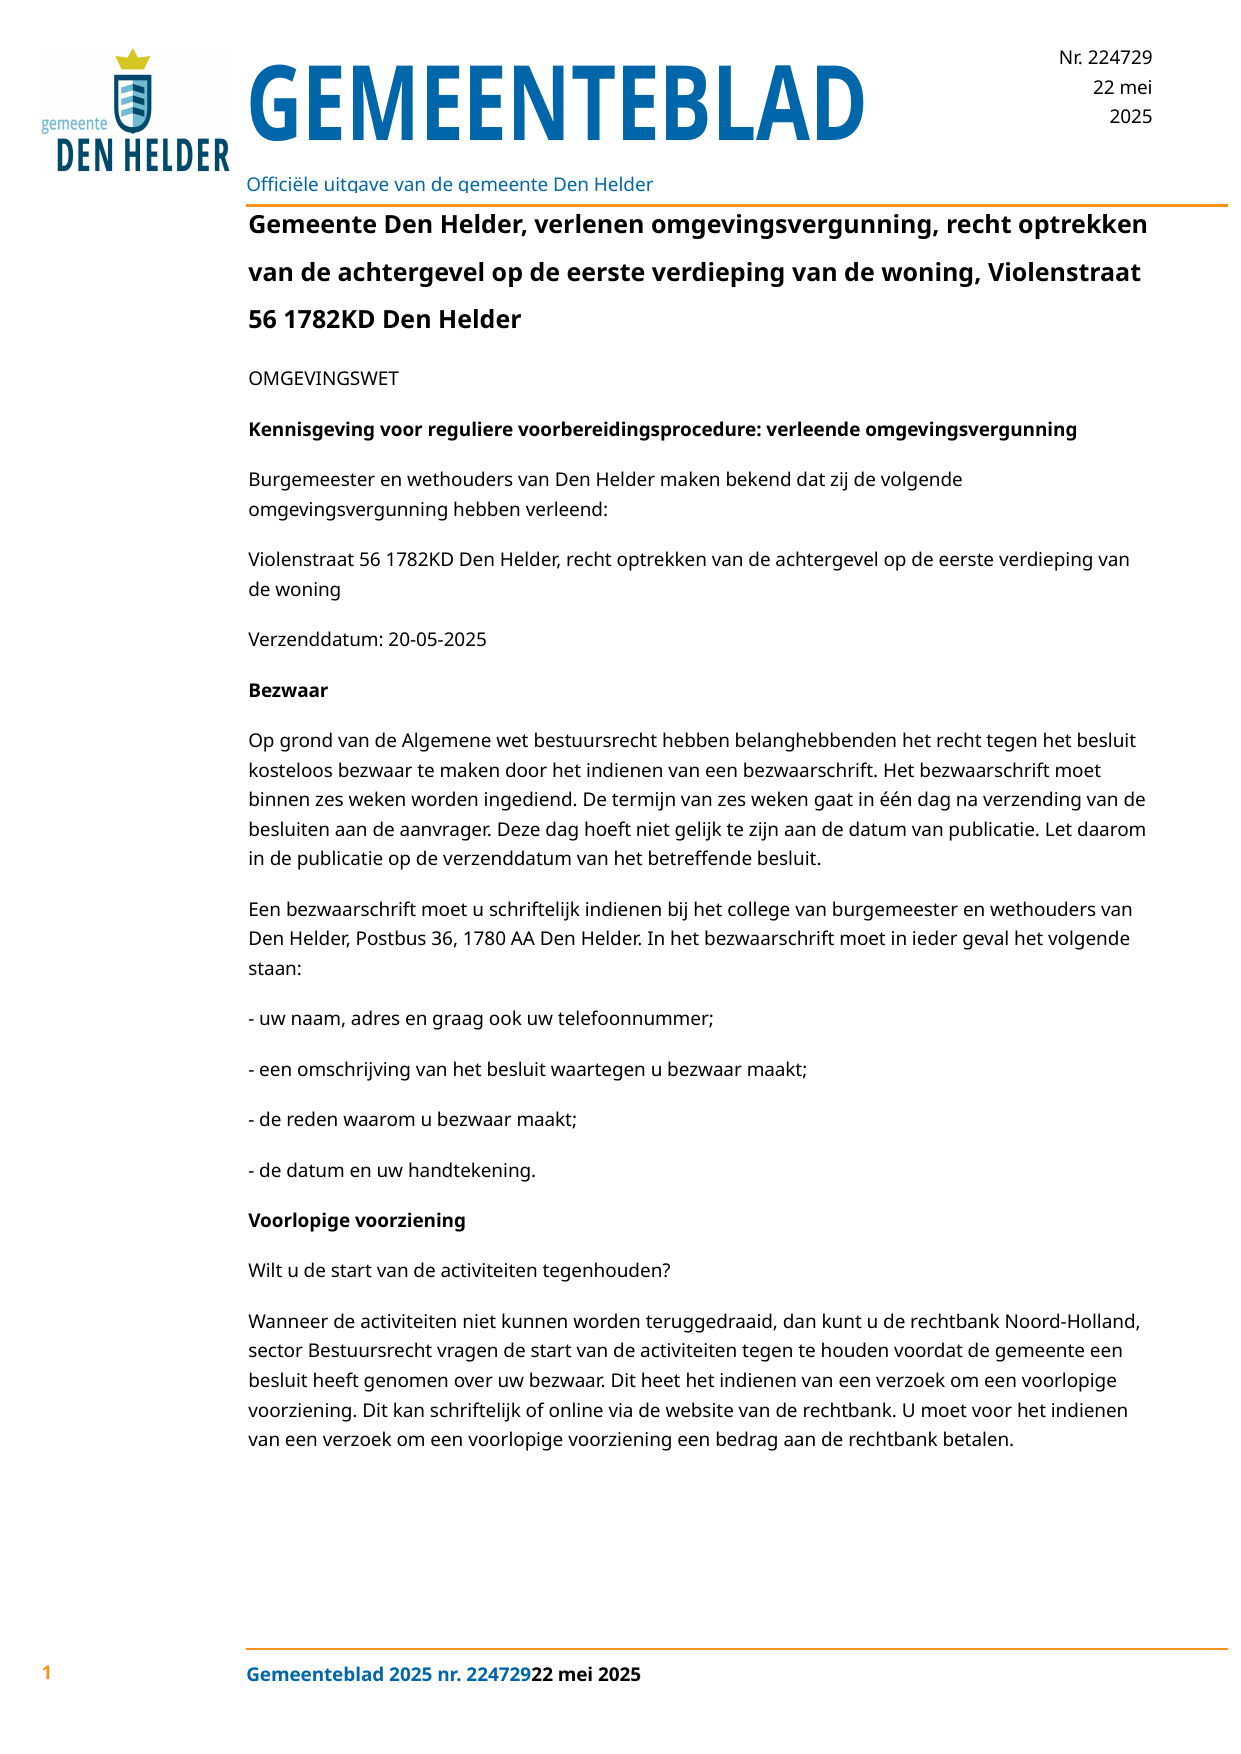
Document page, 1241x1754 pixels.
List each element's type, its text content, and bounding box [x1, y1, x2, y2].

text Op grond van de Algemene wet bestuursrecht hebben belanghebbenden het recht tegen het besluit kosteloos bezwaar te maken door het indienen van een bezwaarschrift. Het bezwaarschrift moet binnen zes weken worden ingediend. De termijn van zes weken gaat in één dag na verzending van de besluiten aan de aanvrager. Deze dag hoeft niet gelijk te zijn aan de datum van publicatie. Let daarom in de publicatie op de verzenddatum van het betreffende besluit. [248, 727, 1152, 871]
picture [130, 157, 135, 172]
text - een omschrijving van het besluit waartegen u bezwaar maakt; [248, 1056, 1152, 1082]
text Burgemeester en wethouders van Den Helder maken bekend dat zij de volgende omgevingsvergunning hebben verleend: [248, 466, 1152, 522]
text - de datum en uw handtekening. [248, 1157, 1152, 1182]
text Voorlopige voorziening [248, 1207, 1152, 1233]
text Verzenddatum: 20-05-2025 [248, 626, 1152, 652]
text Kennisgeving voor reguliere voorbereidingsprocedure: verleende omgevingsvergunning [248, 416, 1152, 442]
picture [41, 47, 231, 172]
text OMGEVINGSWET [248, 366, 1152, 391]
text Wanneer de activiteiten niet kunnen worden teruggedraaid, dan kunt u de rechtbank Noord-Holland, sector Bestuursrecht vragen de start van de activiteiten tegen te houden voordat de gemeente een besluit heeft genomen over uw bezwaar. Dit heet het indienen van een verzoek om een voorlopige voorziening. Dit kan schriftelijk of online via de website van de rechtbank. U moet voor het indienen van een verzoek om een voorlopige voorziening een bedrag aan de rechtbank betalen. [248, 1308, 1152, 1452]
text Bezwaar [248, 677, 1152, 702]
picture [182, 144, 187, 165]
text - de reden waarom u bezwaar maakt; [248, 1106, 1152, 1132]
text Gemeente Den Helder, verlenen omgevingsvergunning, recht optrekken van de achtergevel op de eerste verdieping van de woning, Violenstraat 56 1782KD Den Helder [248, 207, 1152, 336]
text Wilt u de start van de activiteiten tegenhouden? [248, 1258, 1152, 1283]
text Violenstraat 56 1782KD Den Helder, recht optrekken van de achtergevel op de eerste verdieping van de woning [248, 546, 1152, 602]
text Een bezwaarschrift moet u schriftelijk indienen bij het college van burgemeester en wethouders van Den Helder, Postbus 36, 1780 AA Den Helder. In het bezwaarschrift moet in ieder geval het volgende staan: [248, 896, 1152, 981]
picture [63, 144, 68, 165]
picture [220, 160, 224, 172]
picture [100, 154, 106, 172]
text - uw naam, adres en graag ook uw telefoonnummer; [248, 1006, 1152, 1031]
